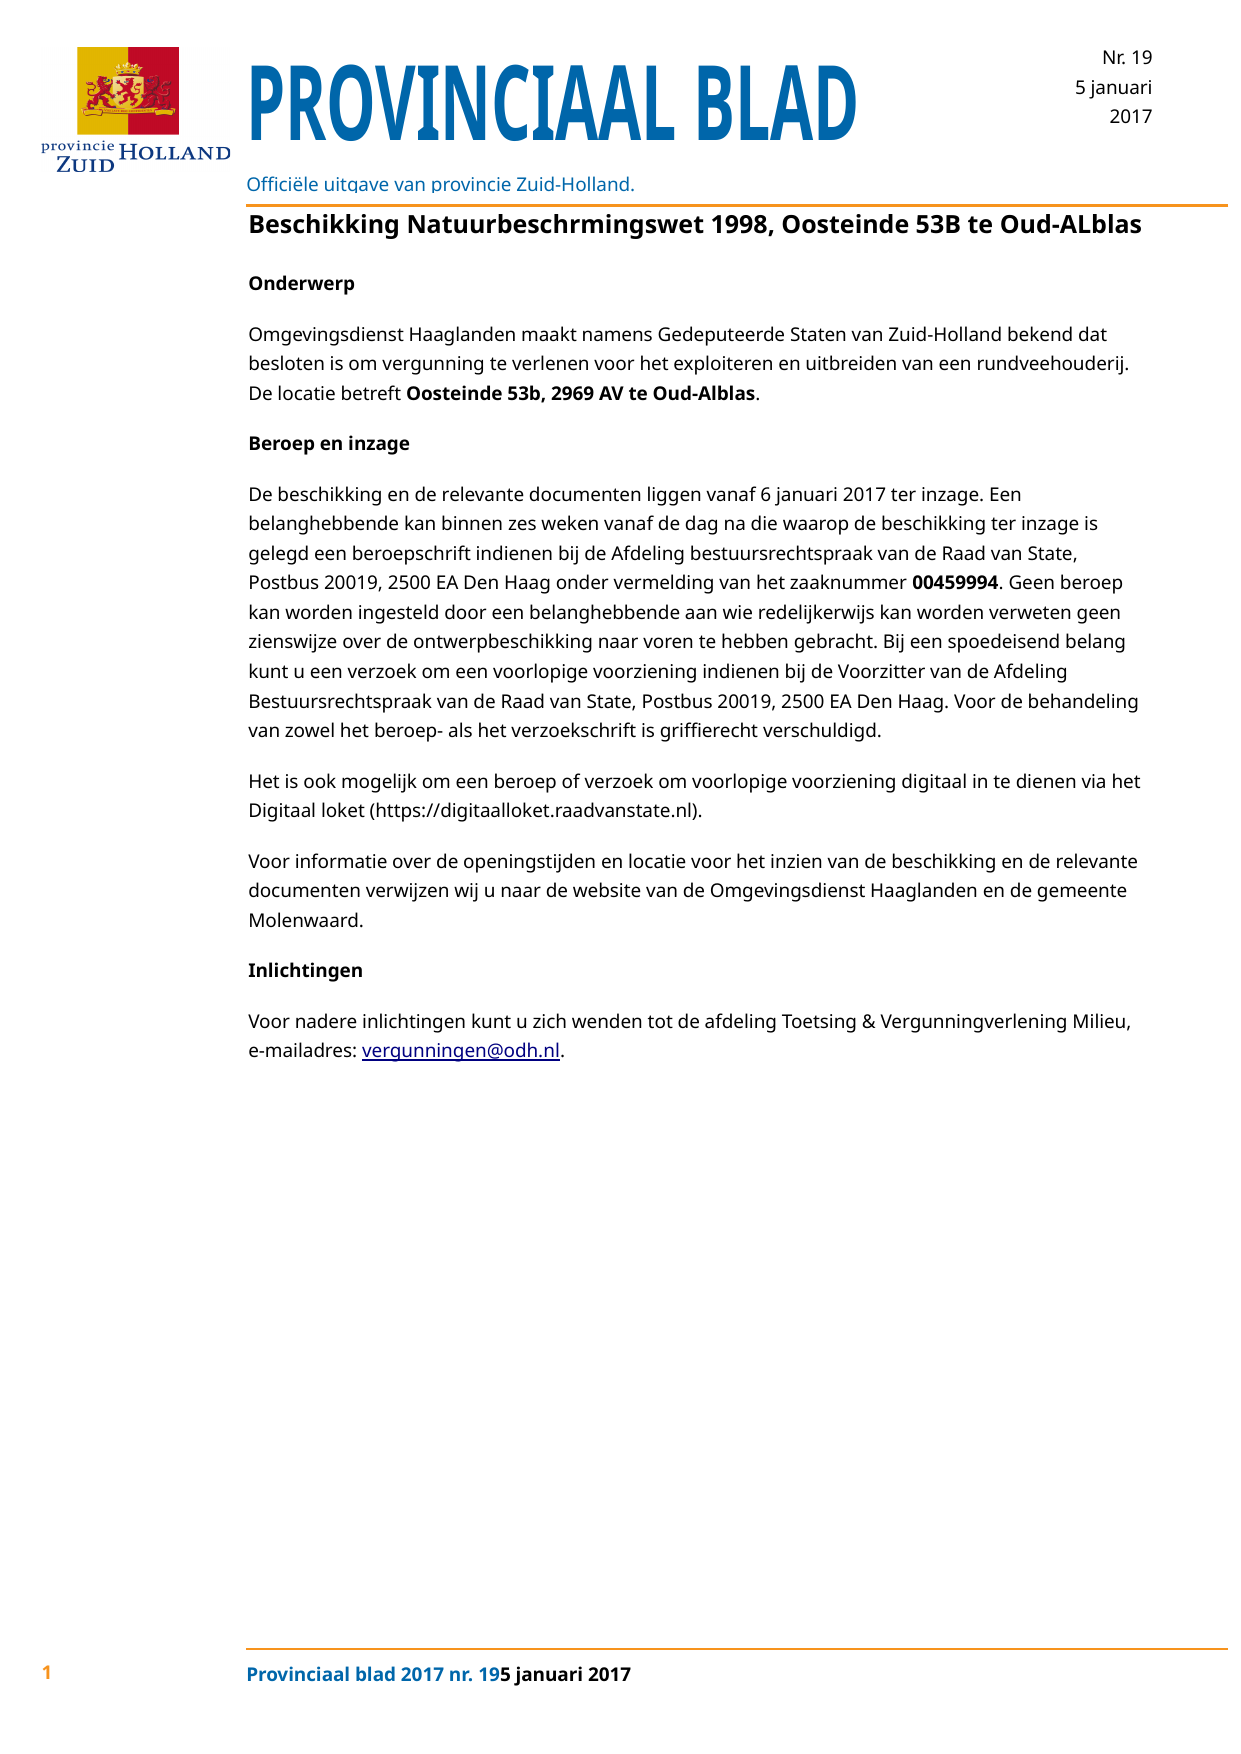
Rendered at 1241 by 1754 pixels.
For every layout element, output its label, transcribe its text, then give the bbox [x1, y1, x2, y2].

text Inlichtingen [248, 957, 1152, 983]
text Voor informatie over de openingstijden en locatie voor het inzien van de beschikking en de relevante documenten verwijzen wij u naar de website van de Omgevingsdienst Haaglanden en de gemeente Molenwaard. [248, 848, 1152, 933]
picture [41, 47, 231, 172]
text De beschikking en de relevante documenten liggen vanaf 6 januari 2017 ter inzage. Een belanghebbende kan binnen zes weken vanaf de dag na die waarop de beschikking ter inzage is gelegd een beroepschrift indienen bij de Afdeling bestuursrechtspraak van de Raad van State, Postbus 20019, 2500 EA Den Haag onder vermelding van het zaaknummer 00459994. Geen beroep kan worden ingesteld door een belanghebbende aan wie redelijkerwijs kan worden verweten geen zienswijze over de ontwerpbeschikking naar voren te hebben gebracht. Bij een spoedeisend belang kunt u een verzoek om een voorlopige voorziening indienen bij de Voorzitter van de Afdeling Bestuursrechtspraak van de Raad van State, Postbus 20019, 2500 EA Den Haag. Voor de behandeling van zowel het beroep- als het verzoekschrift is griffierecht verschuldigd. [248, 481, 1152, 743]
text Onderwerp [248, 270, 1152, 296]
text Beroep en inzage [248, 430, 1152, 456]
text Omgevingsdienst Haaglanden maakt namens Gedeputeerde Staten van Zuid-Holland bekend dat besloten is om vergunning te verlenen voor het exploiteren en uitbreiden van een rundveehouderij. De locatie betreft Oosteinde 53b, 2969 AV te Oud-Alblas. [248, 321, 1152, 406]
text Voor nadere inlichtingen kunt u zich wenden tot de afdeling Toetsing & Vergunningverlening Milieu, e-mailadres: vergunningen@odh.nl. [248, 1008, 1152, 1063]
text Het is ook mogelijk om een beroep of verzoek om voorlopige voorziening digitaal in te dienen via het Digitaal loket (https://digitaalloket.raadvanstate.nl). [248, 768, 1152, 823]
text Beschikking Natuurbeschrmingswet 1998, Oosteinde 53B te Oud-ALblas [248, 207, 1152, 241]
